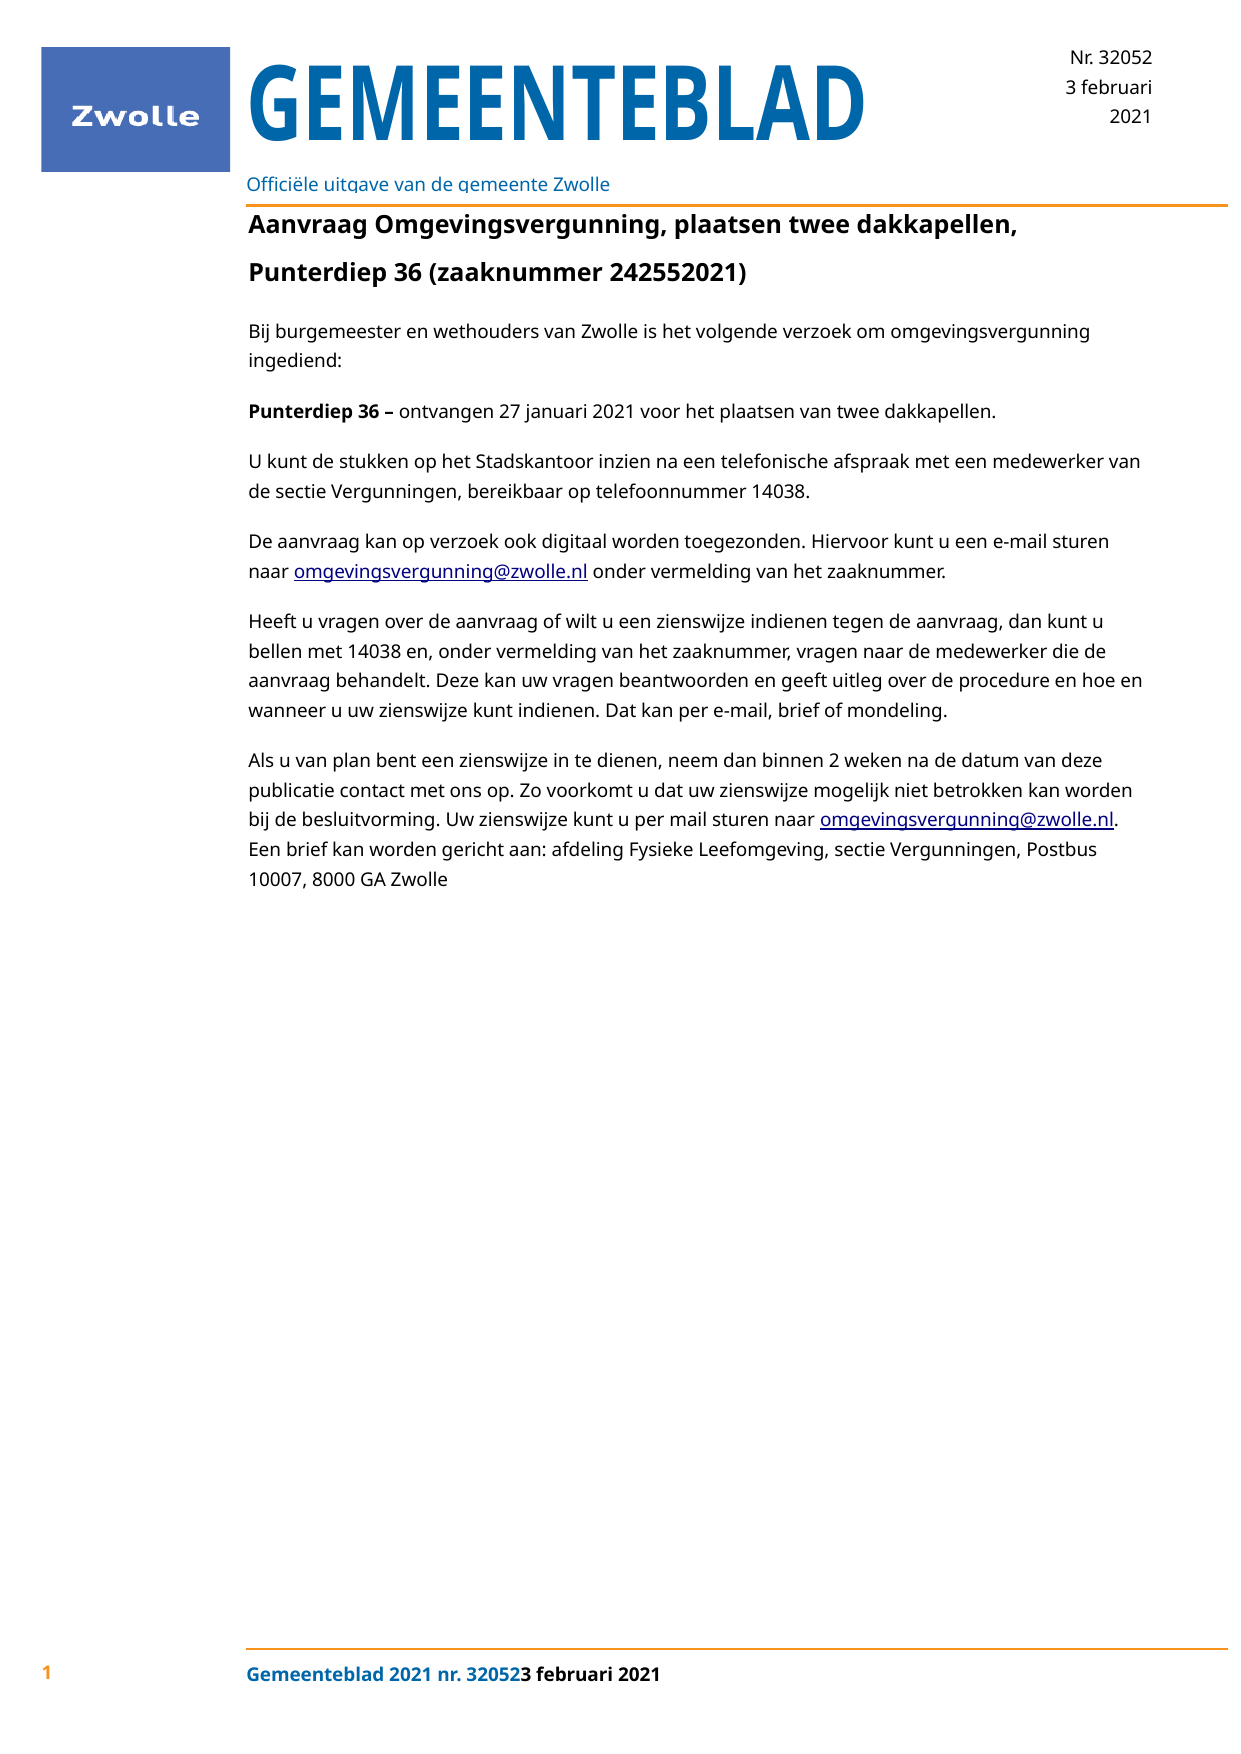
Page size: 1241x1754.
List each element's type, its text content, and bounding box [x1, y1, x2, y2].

text De aanvraag kan op verzoek ook digitaal worden toegezonden. Hiervoor kunt u een e-mail sturen naar omgevingsvergunning@zwolle.nl onder vermelding van het zaaknummer. [248, 528, 1152, 584]
text Heeft u vragen over de aanvraag of wilt u een zienswijze indienen tegen de aanvraag, dan kunt u bellen met 14038 en, onder vermelding van het zaaknummer, vragen naar de medewerker die de aanvraag behandelt. Deze kan uw vragen beantwoorden en geeft uitleg over de procedure en hoe en wanneer u uw zienswijze kunt indienen. Dat kan per e-mail, brief of mondeling. [248, 608, 1152, 723]
text U kunt de stukken op het Stadskantoor inzien na een telefonische afspraak met een medewerker van de sectie Vergunningen, bereikbaar op telefoonnummer 14038. [248, 448, 1152, 504]
text Aanvraag Omgevingsvergunning, plaatsen twee dakkapellen, Punterdiep 36 (zaaknummer 242552021) [248, 207, 1152, 288]
text Als u van plan bent een zienswijze in te dienen, neem dan binnen 2 weken na de datum van deze publicatie contact met ons op. Zo voorkomt u dat uw zienswijze mogelijk niet betrokken kan worden bij de besluitvorming. Uw zienswijze kunt u per mail sturen naar omgevingsvergunning@zwolle.nl. Een brief kan worden gericht aan: afdeling Fysieke Leefomgeving, sectie Vergunningen, Postbus 10007, 8000 GA Zwolle [248, 747, 1152, 892]
text Punterdiep 36 – ontvangen 27 januari 2021 voor het plaatsen van twee dakkapellen. [248, 398, 1152, 424]
picture [41, 47, 231, 172]
text Bij burgemeester en wethouders van Zwolle is het volgende verzoek om omgevingsvergunning ingediend: [248, 318, 1152, 373]
